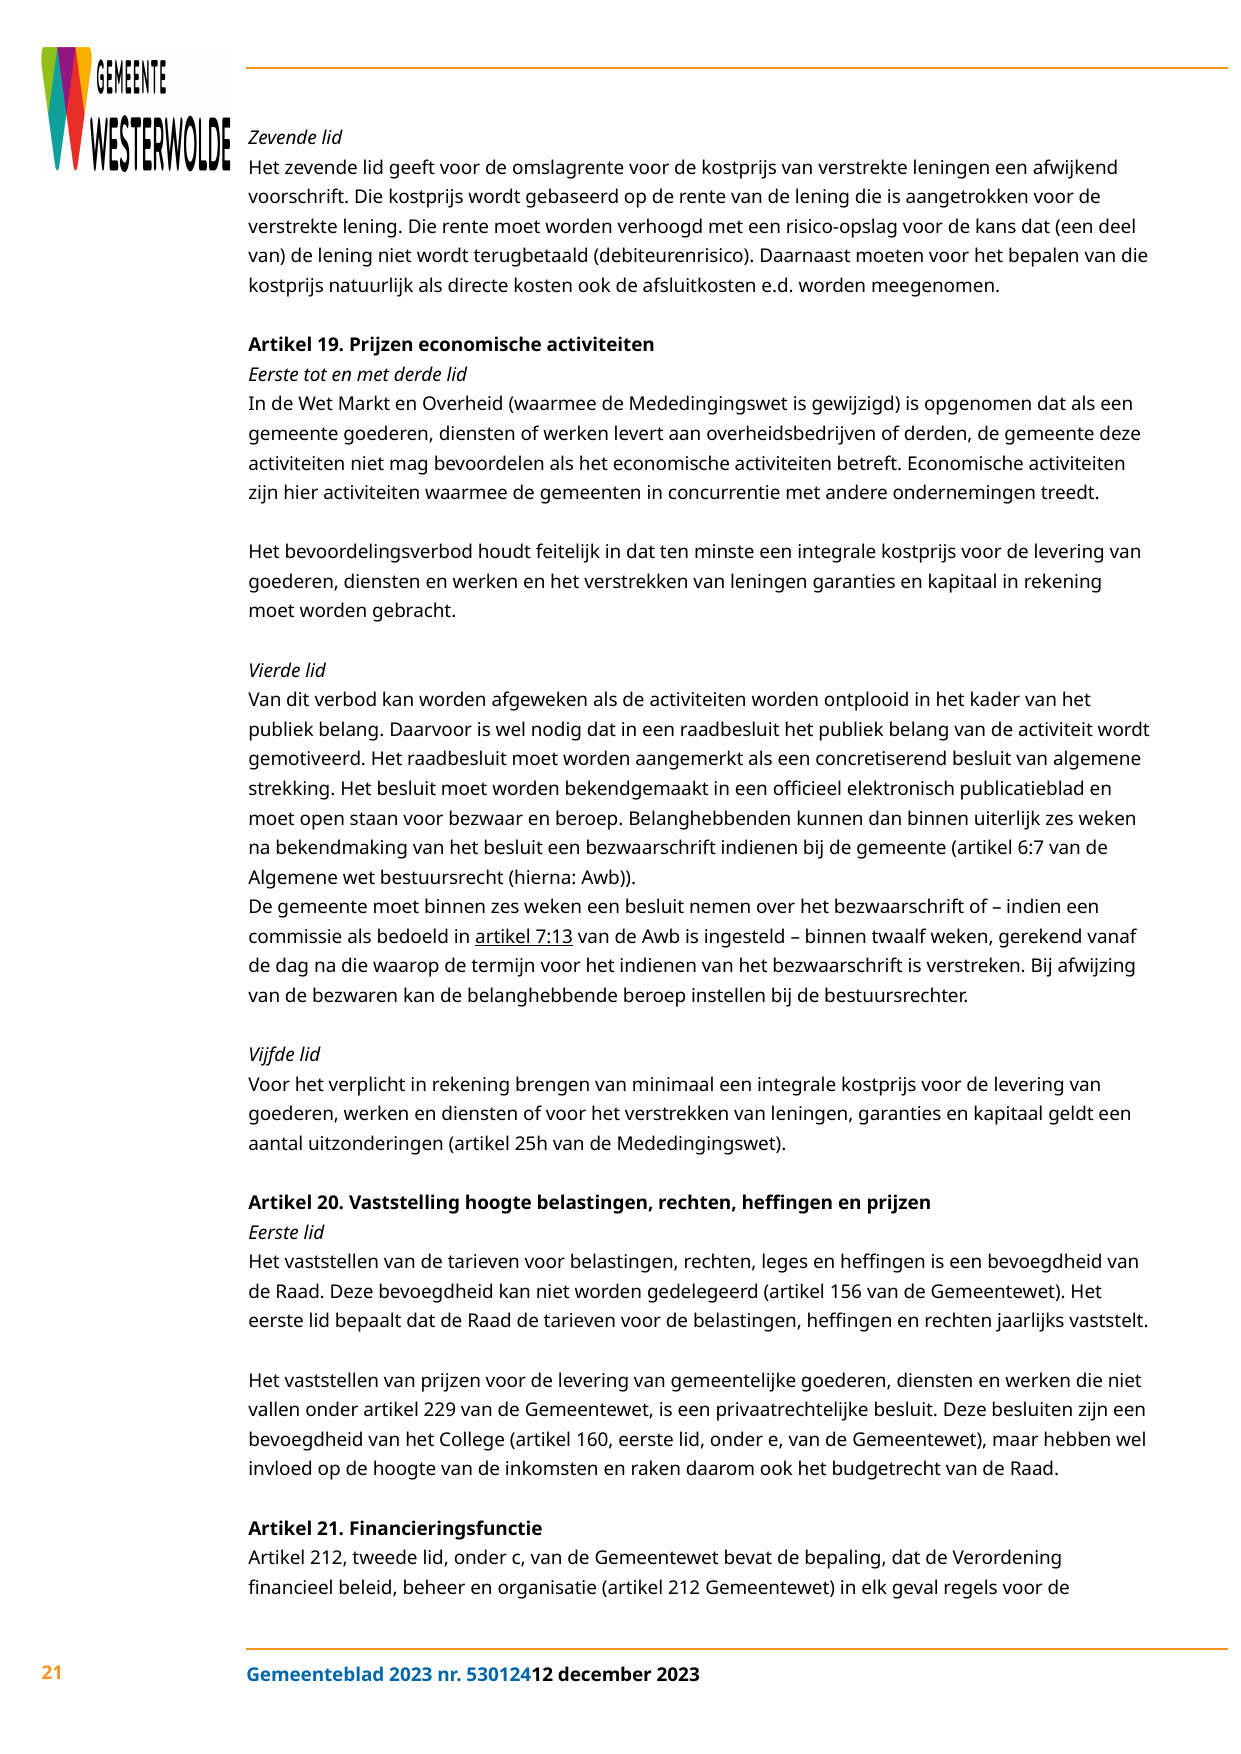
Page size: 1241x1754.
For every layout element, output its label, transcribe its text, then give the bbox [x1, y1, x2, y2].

text Zevende lid [248, 124, 1152, 150]
text Het vaststellen van prijzen voor de levering van gemeentelijke goederen, diensten en werken die niet vallen onder artikel 229 van de Gemeentewet, is een privaatrechtelijke besluit. Deze besluiten zijn een bevoegdheid van het College (artikel 160, eerste lid, onder e, van de Gemeentewet), maar hebben wel invloed op de hoogte van de inkomsten en raken daarom ook het budgetrecht van de Raad. [248, 1367, 1152, 1481]
text Artikel 21. Financieringsfunctie [248, 1515, 1152, 1541]
text Het vaststellen van de tarieven voor belastingen, rechten, leges en heffingen is een bevoegdheid van de Raad. Deze bevoegdheid kan niet worden gedelegeerd (artikel 156 van de Gemeentewet). Het eerste lid bepaalt dat de Raad de tarieven voor de belastingen, heffingen en rechten jaarlijks vaststelt. [248, 1248, 1152, 1333]
text De gemeente moet binnen zes weken een besluit nemen over het bezwaarschrift of – indien een commissie als bedoeld in artikel 7:13 van de Awb is ingesteld – binnen twaalf weken, gerekend vanaf de dag na die waarop de termijn voor het indienen van het bezwaarschrift is verstreken. Bij afwijzing van de bezwaren kan de belanghebbende beroep instellen bij de bestuursrechter. [248, 893, 1152, 1008]
text Voor het verplicht in rekening brengen van minimaal een integrale kostprijs voor de levering van goederen, werken en diensten of voor het verstrekken van leningen, garanties en kapitaal geldt een aantal uitzonderingen (artikel 25h van de Mededingingswet). [248, 1071, 1152, 1156]
text Vierde lid [248, 657, 1152, 683]
text Van dit verbod kan worden afgeweken als de activiteiten worden ontplooid in het kader van het publiek belang. Daarvoor is wel nodig dat in een raadbesluit het publiek belang van de activiteit wordt gemotiveerd. Het raadbesluit moet worden aangemerkt als een concretiserend besluit van algemene strekking. Het besluit moet worden bekendgemaakt in een officieel elektronisch publicatieblad en moet open staan voor bezwaar en beroep. Belanghebbenden kunnen dan binnen uiterlijk zes weken na bekendmaking van het besluit een bezwaarschrift indienen bij de gemeente (artikel 6:7 van de Algemene wet bestuursrecht (hierna: Awb)). [248, 686, 1152, 890]
text Artikel 212, tweede lid, onder c, van de Gemeentewet bevat de bepaling, dat de Verordening financieel beleid, beheer en organisatie (artikel 212 Gemeentewet) in elk geval regels voor de [248, 1544, 1152, 1600]
text Artikel 20. Vaststelling hoogte belastingen, rechten, heffingen en prijzen [248, 1189, 1152, 1215]
text Het zevende lid geeft voor de omslagrente voor de kostprijs van verstrekte leningen een afwijkend voorschrift. Die kostprijs wordt gebaseerd op de rente van de lening die is aangetrokken voor de verstrekte lening. Die rente moet worden verhoogd met een risico-opslag voor de kans dat (een deel van) de lening niet wordt terugbetaald (debiteurenrisico). Daarnaast moeten voor het bepalen van die kostprijs natuurlijk als directe kosten ook de afsluitkosten e.d. worden meegenomen. [248, 154, 1152, 298]
text Artikel 19. Prijzen economische activiteiten [248, 331, 1152, 357]
text Het bevoordelingsverbod houdt feitelijk in dat ten minste een integrale kostprijs voor de levering van goederen, diensten en werken en het verstrekken van leningen garanties en kapitaal in rekening moet worden gebracht. [248, 538, 1152, 623]
text In de Wet Markt en Overheid (waarmee de Mededingingswet is gewijzigd) is opgenomen dat als een gemeente goederen, diensten of werken levert aan overheidsbedrijven of derden, de gemeente deze activiteiten niet mag bevoordelen als het economische activiteiten betreft. Economische activiteiten zijn hier activiteiten waarmee de gemeenten in concurrentie met andere ondernemingen treedt. [248, 391, 1152, 505]
picture [41, 47, 231, 172]
text Eerste tot en met derde lid [248, 361, 1152, 387]
text Vijfde lid [248, 1041, 1152, 1067]
text Eerste lid [248, 1219, 1152, 1245]
